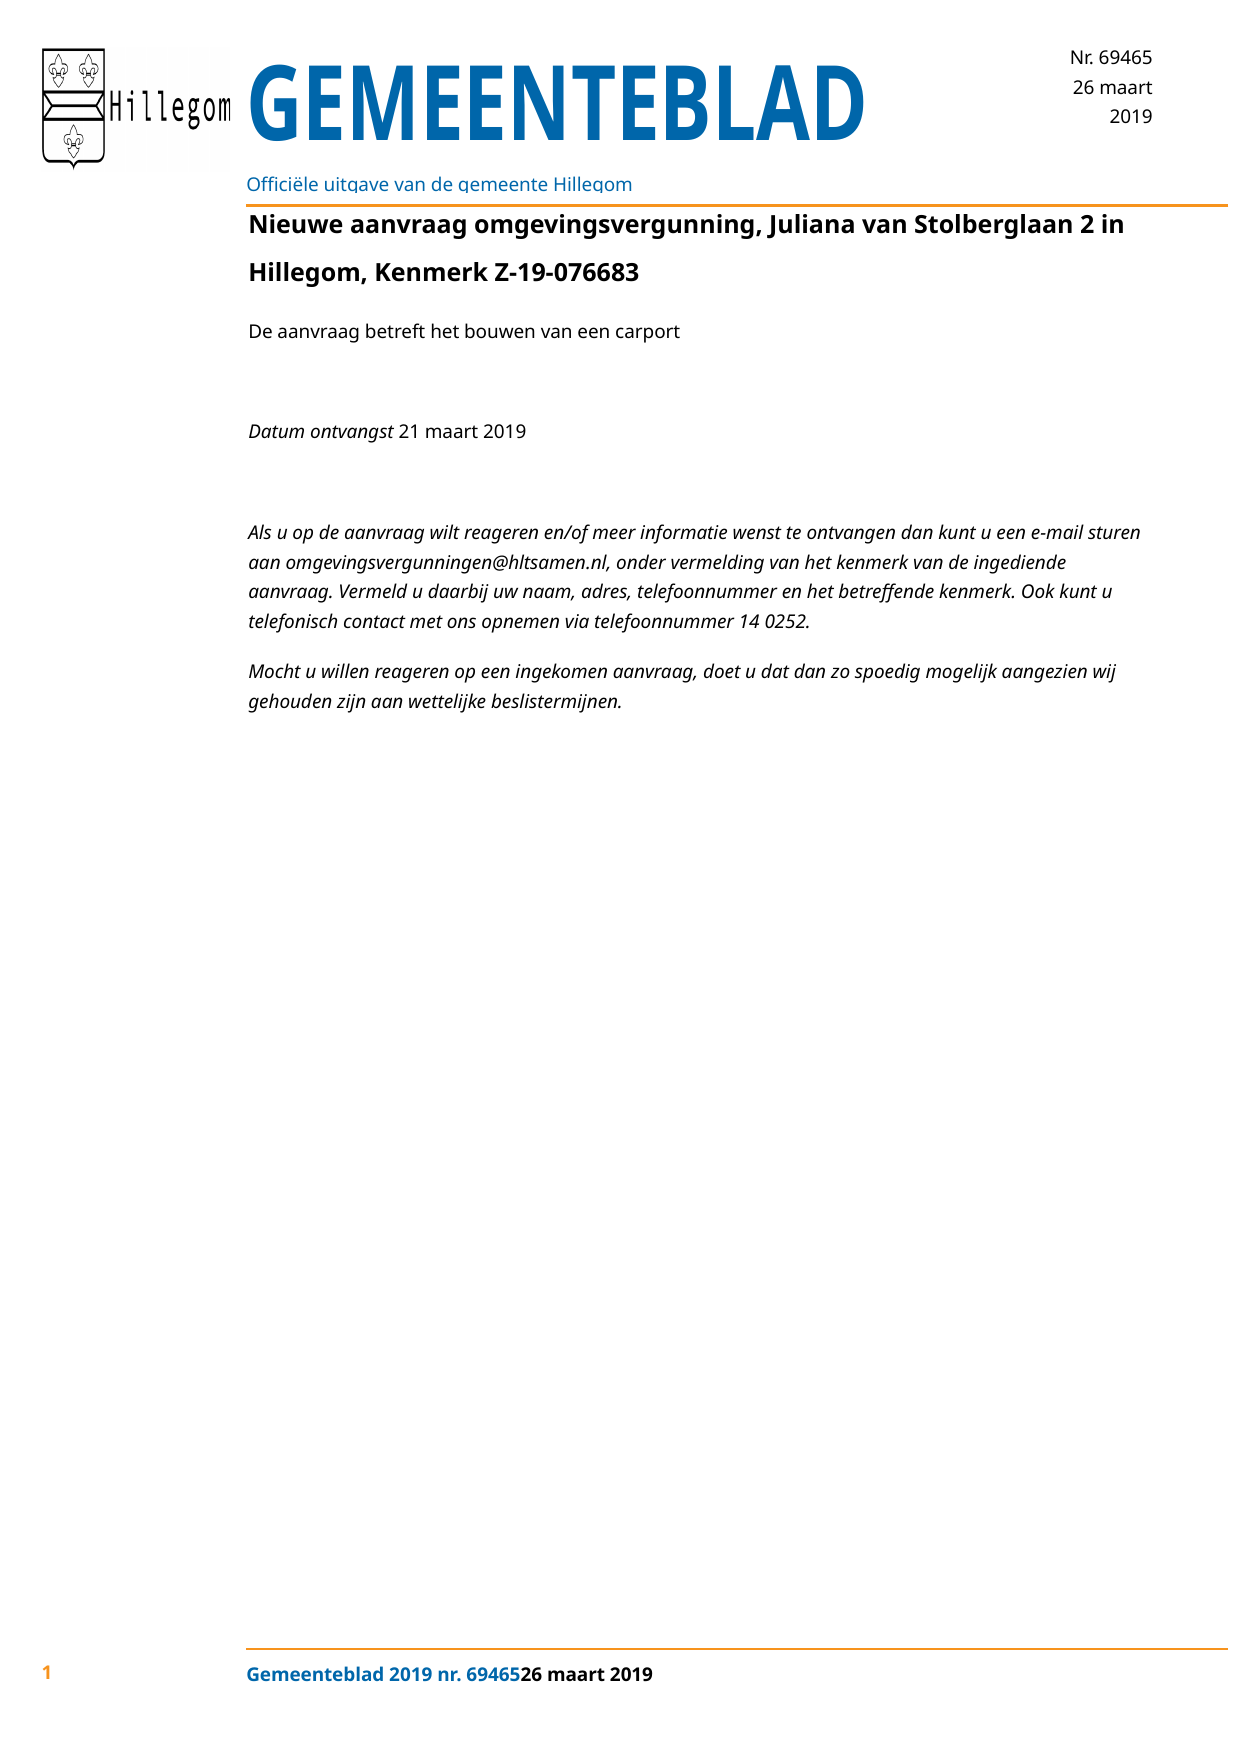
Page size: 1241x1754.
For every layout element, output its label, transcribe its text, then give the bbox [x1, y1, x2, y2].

text Mocht u willen reageren op een ingekomen aanvraag, doet u dat dan zo spoedig mogelijk aangezien wij gehouden zijn aan wettelijke beslistermijnen. [248, 659, 1152, 714]
picture [41, 47, 231, 172]
text Datum ontvangst 21 maart 2019 [248, 419, 1152, 444]
text De aanvraag betreft het bouwen van een carport [248, 318, 1152, 344]
text Nieuwe aanvraag omgevingsvergunning, Juliana van Stolberglaan 2 in Hillegom, Kenmerk Z-19-076683 [248, 207, 1152, 288]
text Als u op de aanvraag wilt reageren en/of meer informatie wenst te ontvangen dan kunt u een e-mail sturen aan omgevingsvergunningen@hltsamen.nl, onder vermelding van het kenmerk van de ingediende aanvraag. Vermeld u daarbij uw naam, adres, telefoonnummer en het betreffende kenmerk. Ook kunt u telefonisch contact met ons opnemen via telefoonnummer 14 0252. [248, 519, 1152, 634]
